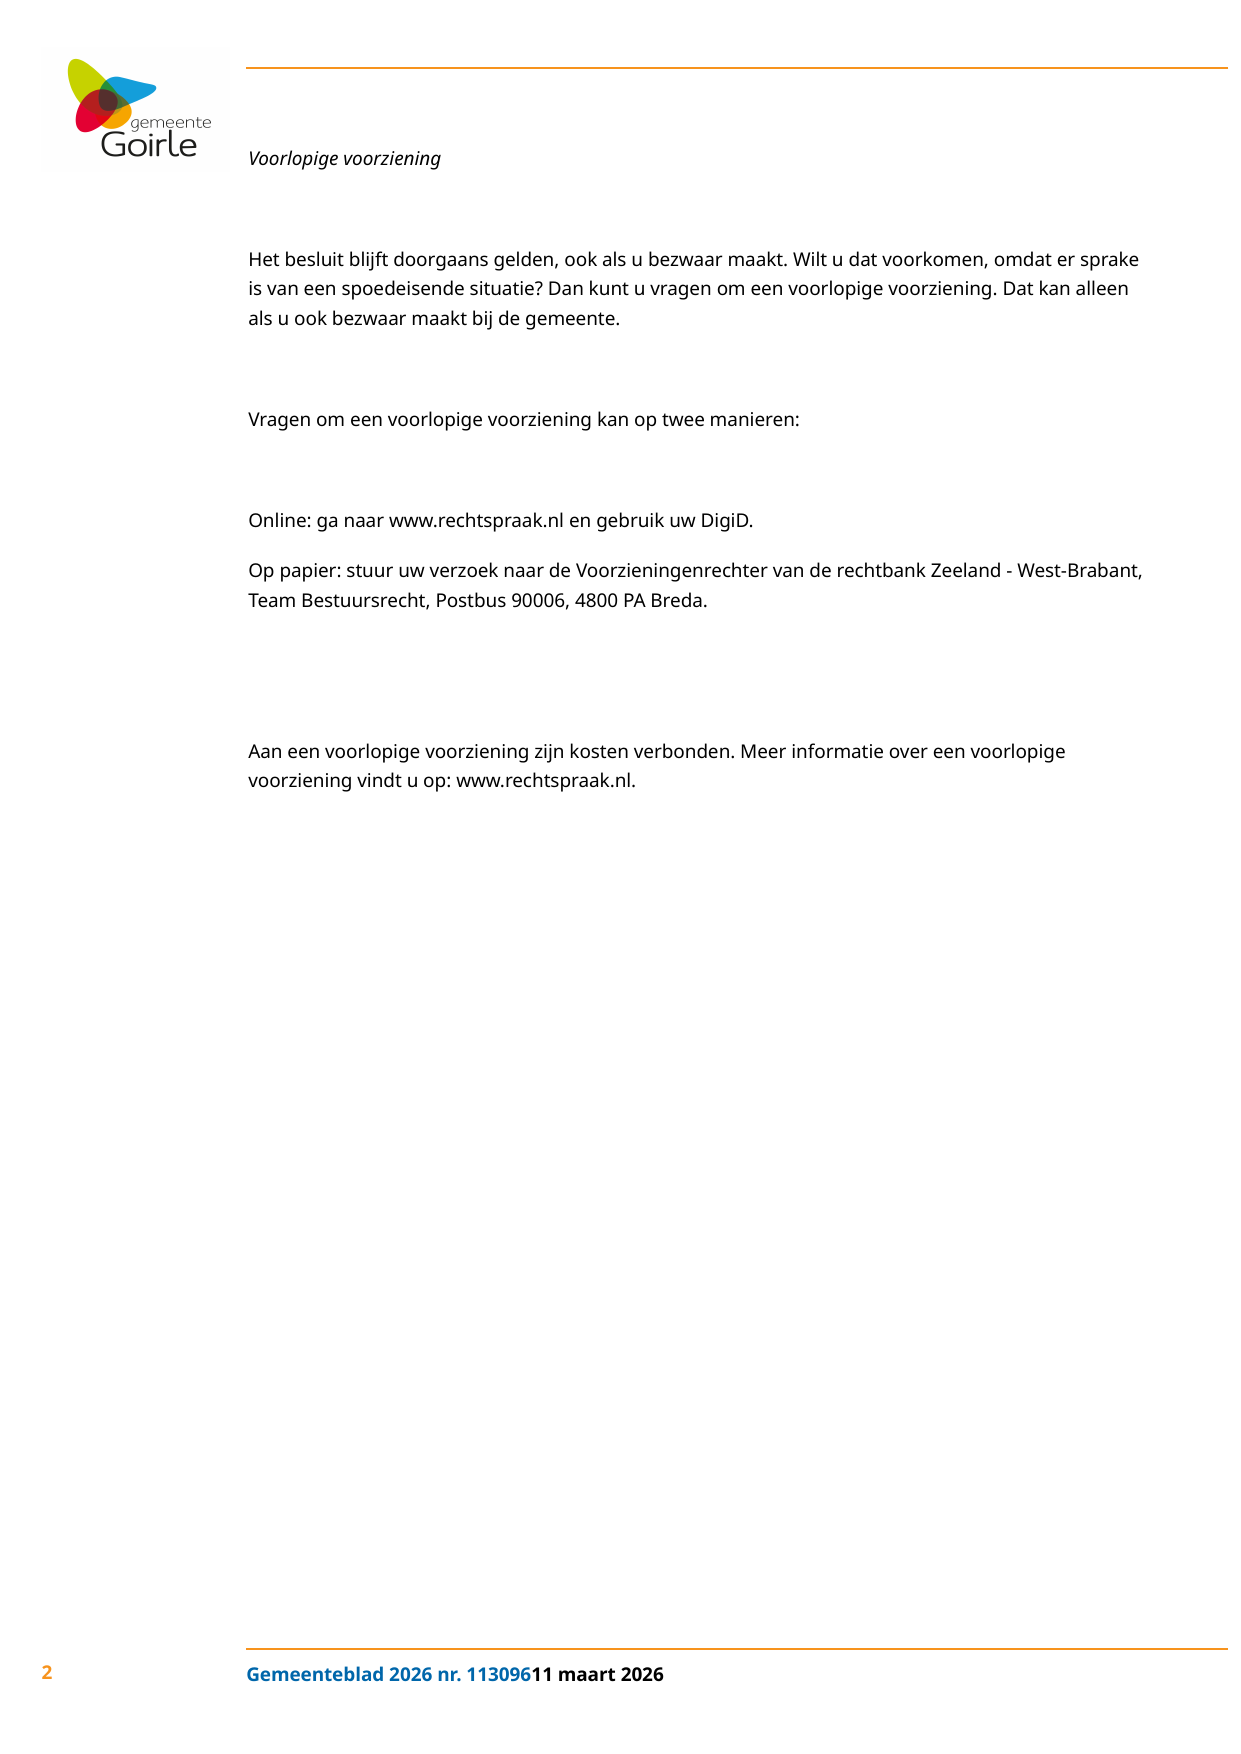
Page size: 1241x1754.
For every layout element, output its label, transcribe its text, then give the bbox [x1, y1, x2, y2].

text Vragen om een voorlopige voorziening kan op twee manieren: [248, 406, 1152, 432]
text Voorlopige voorziening [248, 145, 1152, 171]
text Op papier: stuur uw verzoek naar de Voorzieningenrechter van de rechtbank Zeeland - West-Brabant, Team Bestuursrecht, Postbus 90006, 4800 PA Breda. [248, 557, 1152, 613]
text Het besluit blijft doorgaans gelden, ook als u bezwaar maakt. Wilt u dat voorkomen, omdat er sprake is van een spoedeisende situatie? Dan kunt u vragen om een voorlopige voorziening. Dat kan alleen als u ook bezwaar maakt bij de gemeente. [248, 246, 1152, 331]
text Aan een voorlopige voorziening zijn kosten verbonden. Meer informatie over een voorlopige voorziening vindt u op: www.rechtspraak.nl. [248, 738, 1152, 793]
text Online: ga naar www.rechtspraak.nl en gebruik uw DigiD. [248, 507, 1152, 533]
picture [41, 47, 231, 172]
